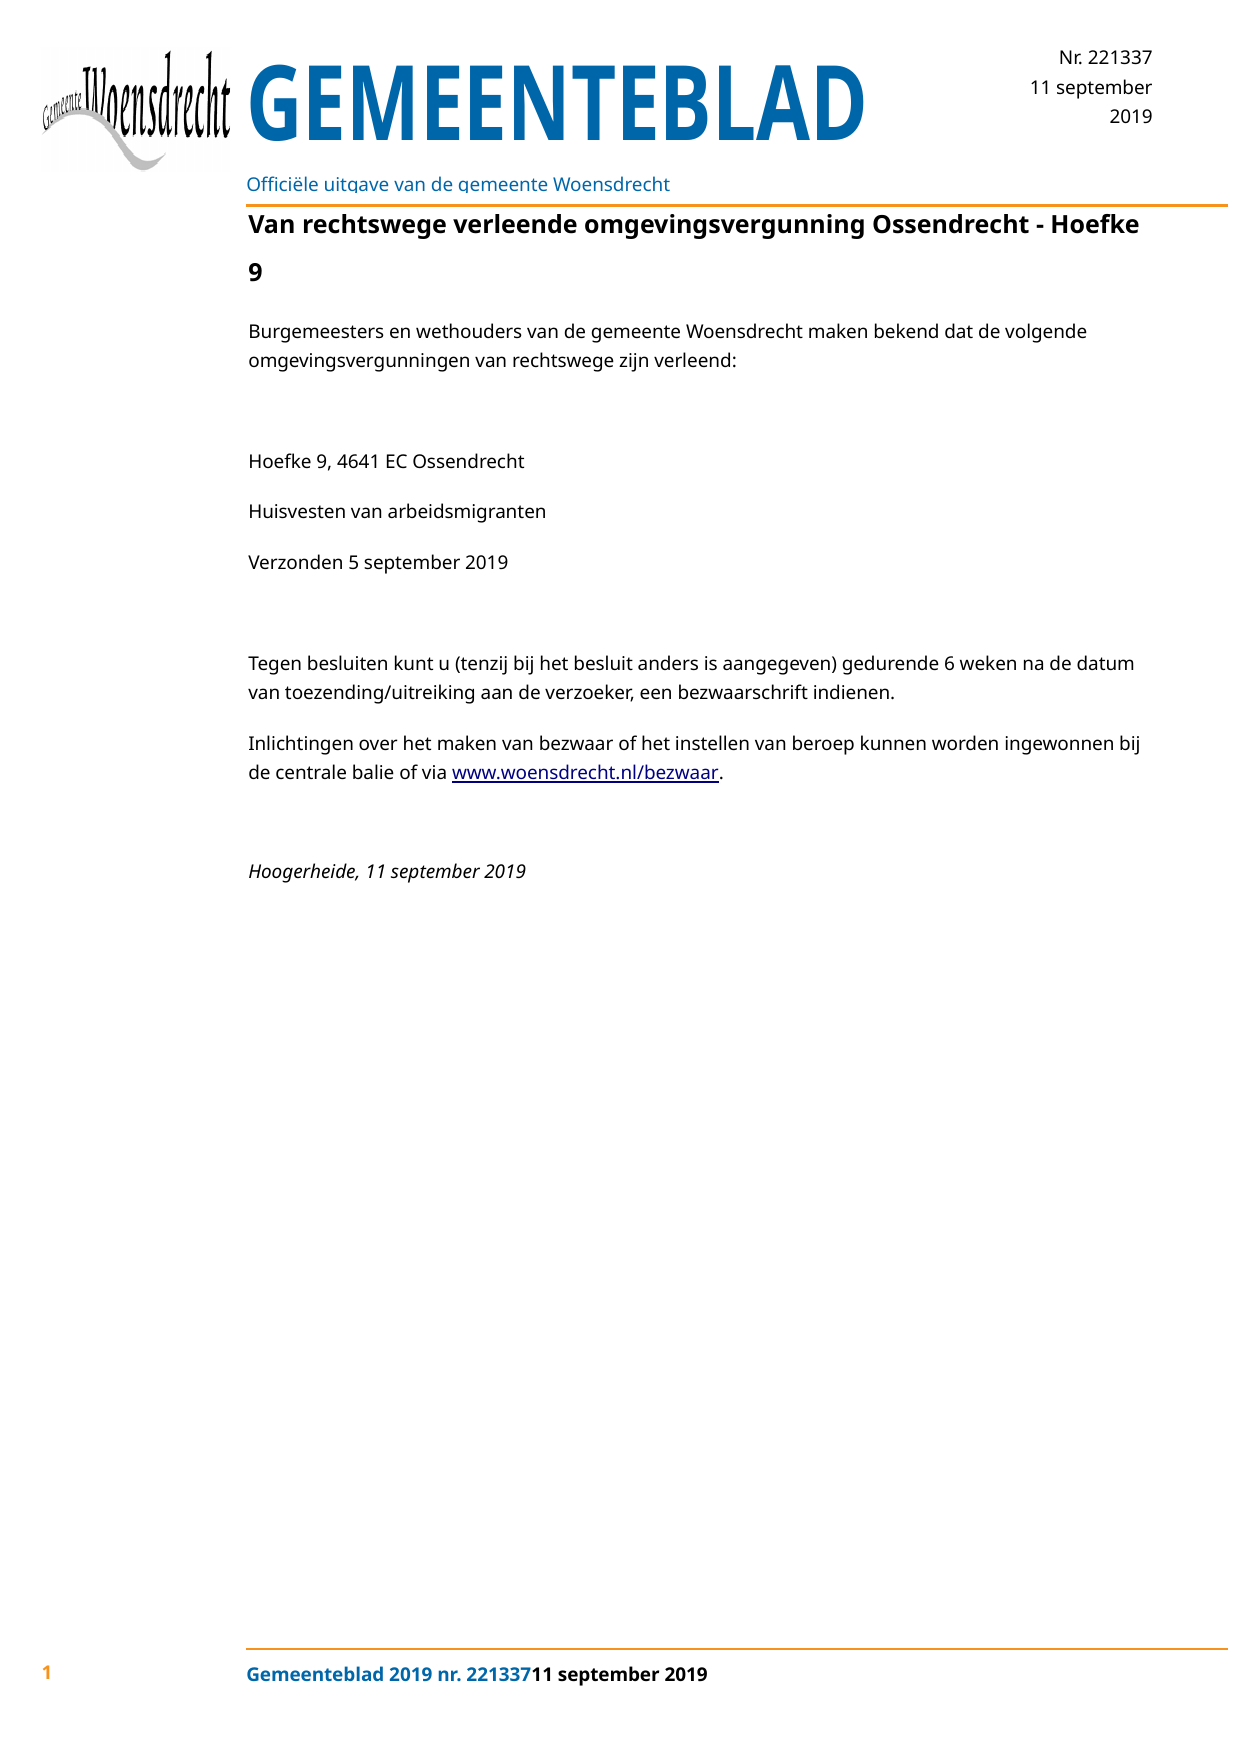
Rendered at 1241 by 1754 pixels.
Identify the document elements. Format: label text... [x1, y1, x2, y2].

text Inlichtingen over het maken van bezwaar of het instellen van beroep kunnen worden ingewonnen bij de centrale balie of via www.woensdrecht.nl/bezwaar. [248, 730, 1152, 785]
text Burgemeesters en wethouders van de gemeente Woensdrecht maken bekend dat de volgende omgevingsvergunningen van rechtswege zijn verleend: [248, 318, 1152, 373]
picture [41, 47, 231, 172]
text Tegen besluiten kunt u (tenzij bij het besluit anders is aangegeven) gedurende 6 weken na de datum van toezending/uitreiking aan de verzoeker, een bezwaarschrift indienen. [248, 650, 1152, 705]
text Verzonden 5 september 2019 [248, 549, 1152, 575]
text Van rechtswege verleende omgevingsvergunning Ossendrecht - Hoefke 9 [248, 207, 1152, 288]
text Hoefke 9, 4641 EC Ossendrecht [248, 448, 1152, 474]
text Hoogerheide, 11 september 2019 [248, 858, 1152, 883]
text Huisvesten van arbeidsmigranten [248, 499, 1152, 524]
